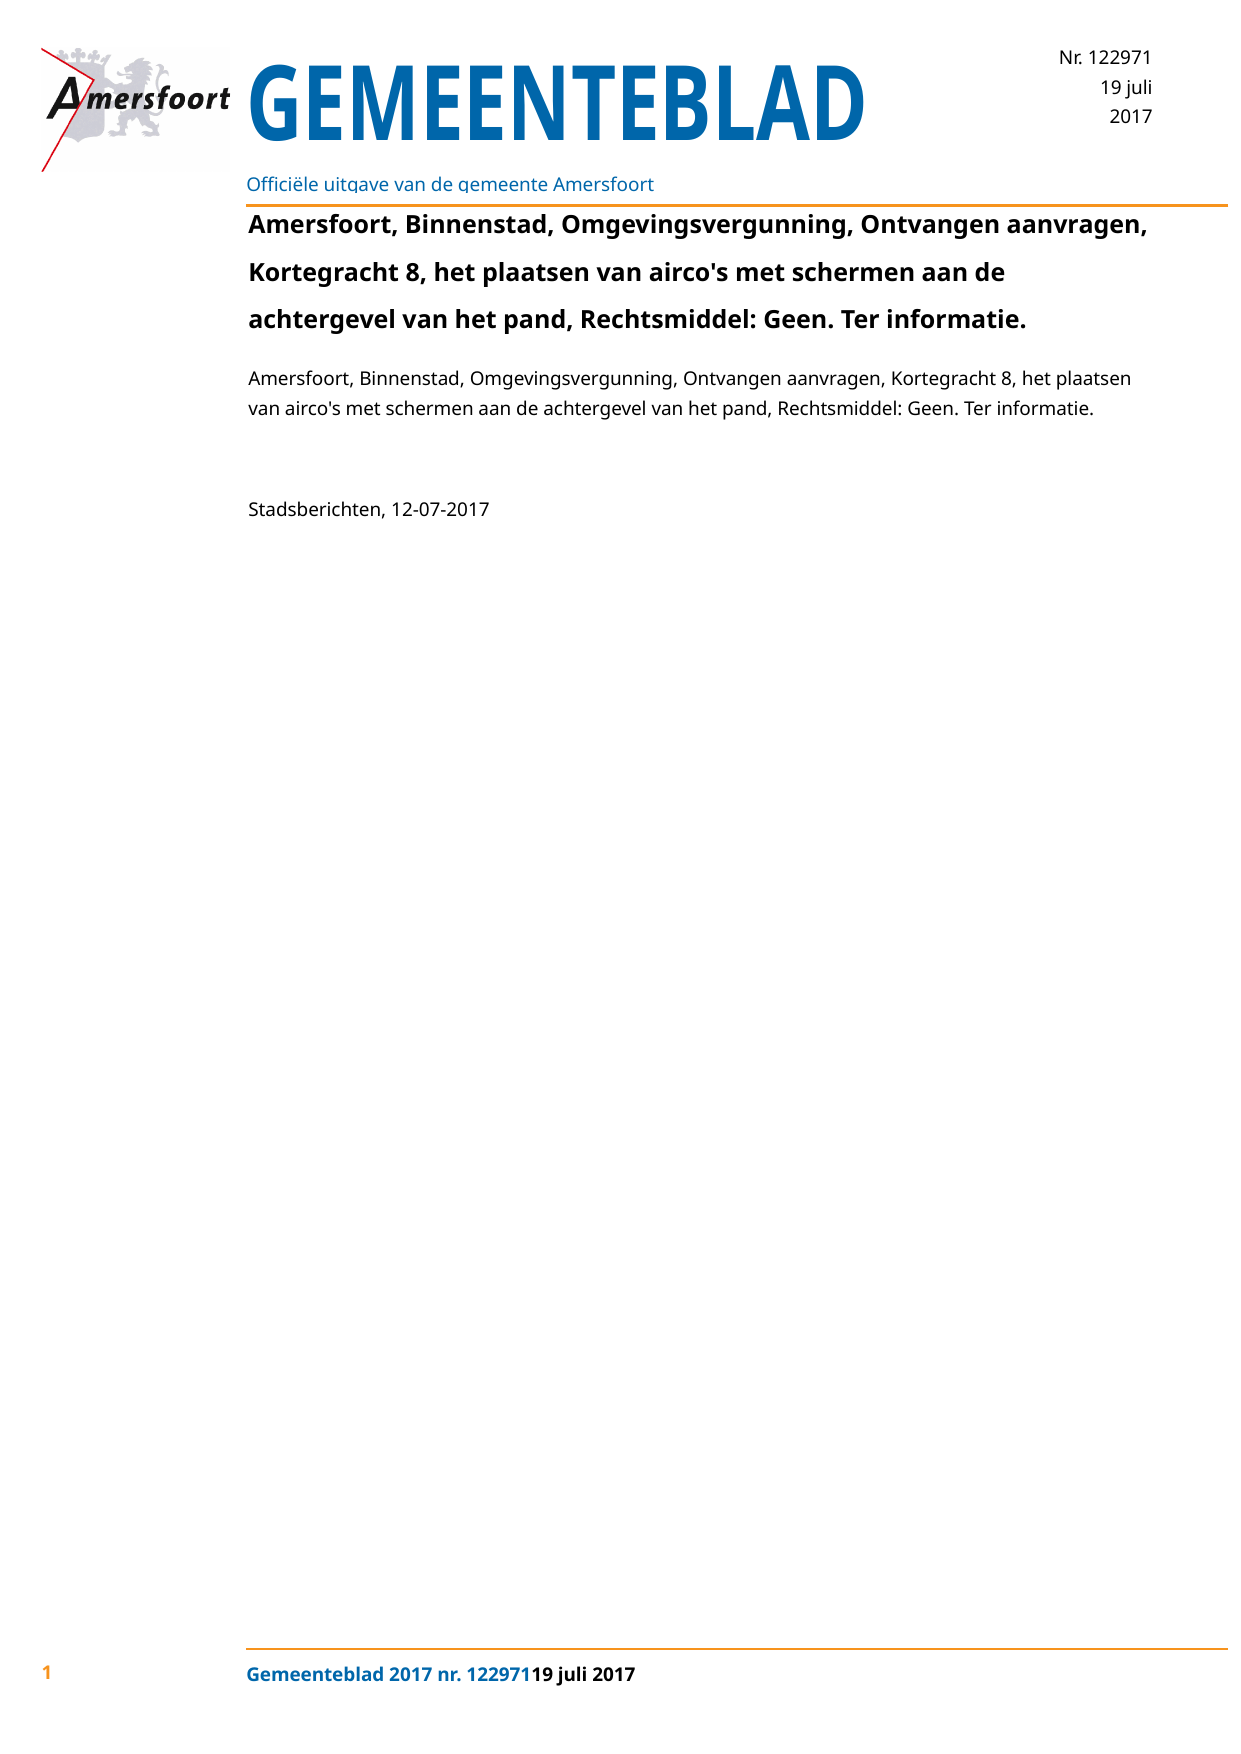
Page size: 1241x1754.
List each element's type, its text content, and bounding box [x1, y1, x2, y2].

text Amersfoort, Binnenstad, Omgevingsvergunning, Ontvangen aanvragen, Kortegracht 8, het plaatsen van airco's met schermen aan de achtergevel van het pand, Rechtsmiddel: Geen. Ter informatie. [248, 366, 1152, 421]
text Amersfoort, Binnenstad, Omgevingsvergunning, Ontvangen aanvragen, Kortegracht 8, het plaatsen van airco's met schermen aan de achtergevel van het pand, Rechtsmiddel: Geen. Ter informatie. [248, 207, 1152, 336]
picture [41, 47, 231, 172]
text Stadsberichten, 12-07-2017 [248, 496, 1152, 522]
